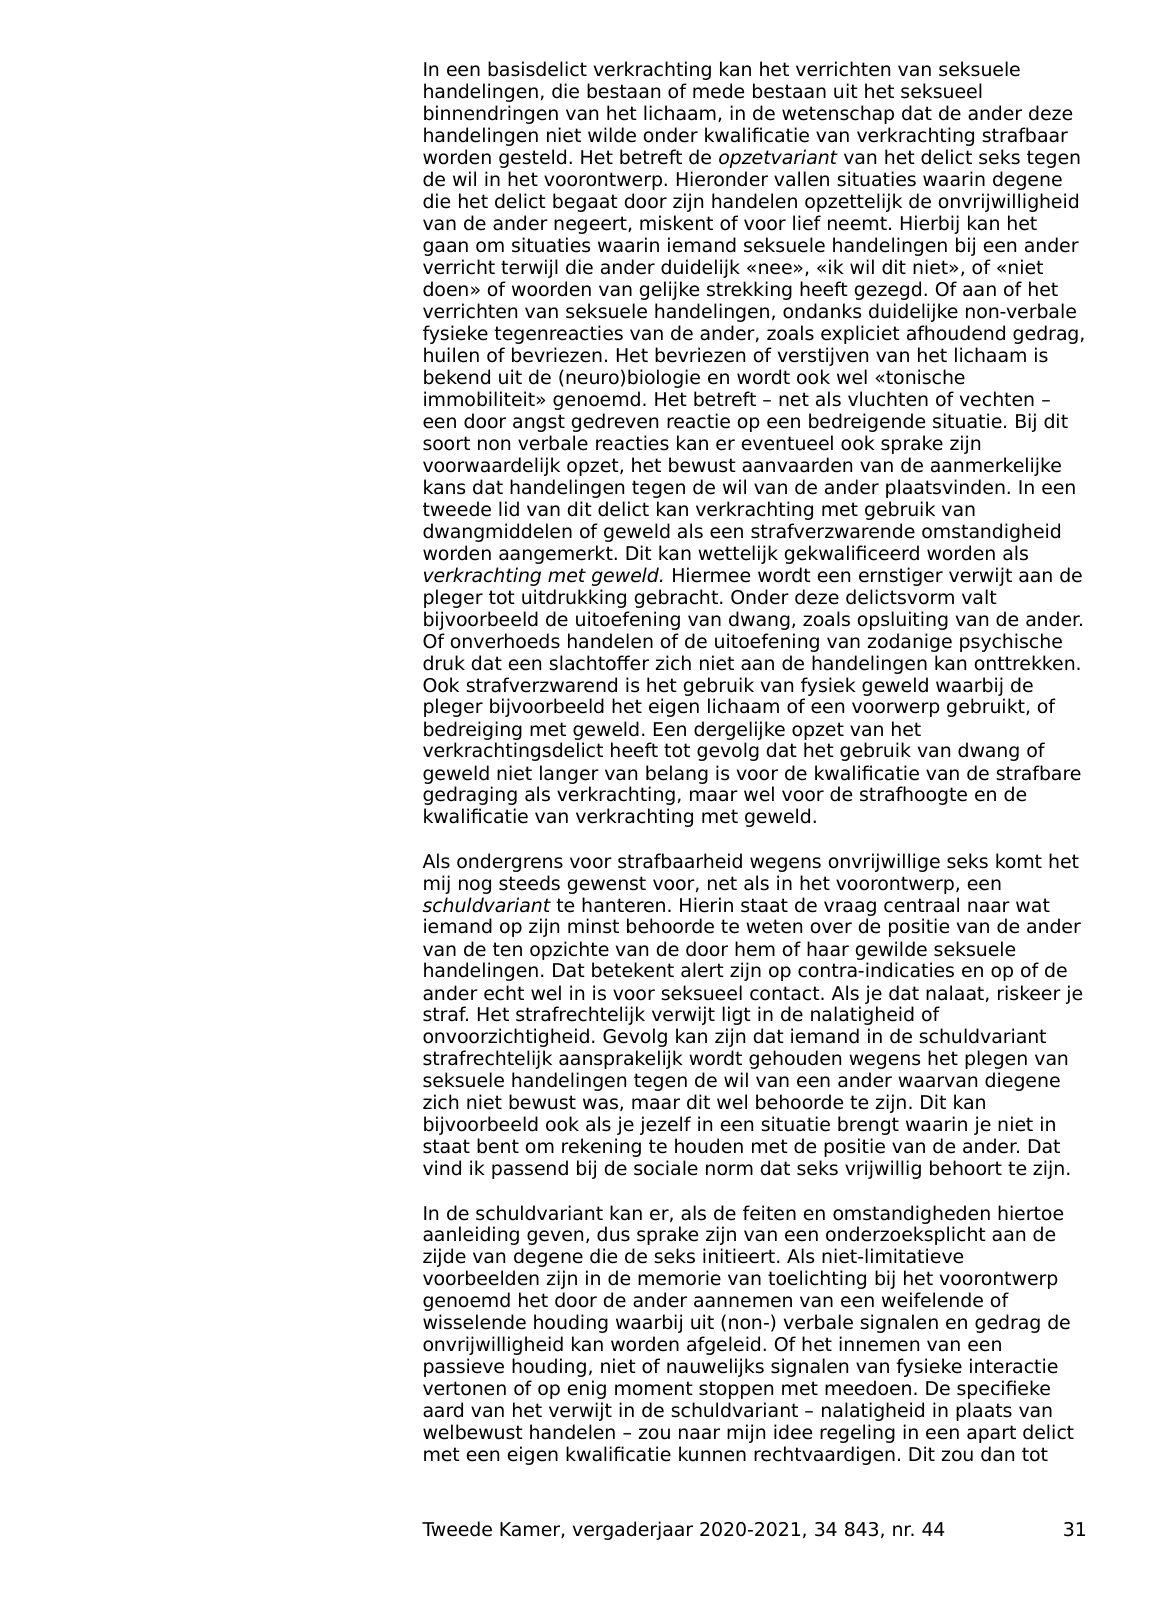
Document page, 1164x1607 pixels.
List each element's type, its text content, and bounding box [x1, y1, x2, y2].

text Als ondergrens voor strafbaarheid wegens onvrijwillige seks komt het mij nog steeds gewenst voor, net als in het voorontwerp, een schuldvariant te hanteren. Hierin staat de vraag centraal naar wat iemand op zijn minst behoorde te weten over de positie van de ander van de ten opzichte van de door hem of haar gewilde seksuele handelingen. Dat betekent alert zijn op contra-indicaties en op of de ander echt wel in is voor seksueel contact. Als je dat nalaat, riskeer je straf. Het strafrechtelijk verwijt ligt in de nalatigheid of onvoorzichtigheid. Gevolg kan zijn dat iemand in de schuldvariant strafrechtelijk aansprakelijk wordt gehouden wegens het plegen van seksuele handelingen tegen de wil van een ander waarvan diegene zich niet bewust was, maar dit wel behoorde te zijn. Dit kan bijvoorbeeld ook als je jezelf in een situatie brengt waarin je niet in staat bent om rekening te houden met de positie van de ander. Dat vind ik passend bij de sociale norm dat seks vrijwillig behoort te zijn. [422, 851, 1087, 1180]
text In een basisdelict verkrachting kan het verrichten van seksuele handelingen, die bestaan of mede bestaan uit het seksueel binnendringen van het lichaam, in de wetenschap dat de ander deze handelingen niet wilde onder kwalificatie van verkrachting strafbaar worden gesteld. Het betreft de opzetvariant van het delict seks tegen de wil in het voorontwerp. Hieronder vallen situaties waarin degene die het delict begaat door zijn handelen opzettelijk de onvrijwilligheid van de ander negeert, miskent of voor lief neemt. Hierbij kan het gaan om situaties waarin iemand seksuele handelingen bij een ander verricht terwijl die ander duidelijk «nee», «ik wil dit niet», of «niet doen» of woorden van gelijke strekking heeft gezegd. Of aan of het verrichten van seksuele handelingen, ondanks duidelijke non-verbale fysieke tegenreacties van de ander, zoals expliciet afhoudend gedrag, huilen of bevriezen. Het bevriezen of verstijven van het lichaam is bekend uit de (neuro)biologie en wordt ook wel «tonische immobiliteit» genoemd. Het betreft – net als vluchten of vechten – een door angst gedreven reactie op een bedreigende situatie. Bij dit soort non verbale reacties kan er eventueel ook sprake zijn voorwaardelijk opzet, het bewust aanvaarden van de aanmerkelijke kans dat handelingen tegen de wil van de ander plaatsvinden. In een tweede lid van dit delict kan verkrachting met gebruik van dwangmiddelen of geweld als een strafverzwarende omstandigheid worden aangemerkt. Dit kan wettelijk gekwalificeerd worden als verkrachting met geweld. Hiermee wordt een ernstiger verwijt aan de pleger tot uitdrukking gebracht. Onder deze delictsvorm valt bijvoorbeeld de uitoefening van dwang, zoals opsluiting van de ander. Of onverhoeds handelen of de uitoefening van zodanige psychische druk dat een slachtoffer zich niet aan de handelingen kan onttrekken. Ook strafverzwarend is het gebruik van fysiek geweld waarbij de pleger bijvoorbeeld het eigen lichaam of een voorwerp gebruikt, of bedreiging met geweld. Een dergelijke opzet van het verkrachtingsdelict heeft tot gevolg dat het gebruik van dwang of geweld niet langer van belang is voor de kwalificatie van de strafbare gedraging als verkrachting, maar wel voor de strafhoogte en de kwalificatie van verkrachting met geweld. [422, 59, 1087, 828]
text In de schuldvariant kan er, als de feiten en omstandigheden hiertoe aanleiding geven, dus sprake zijn van een onderzoeksplicht aan de zijde van degene die de seks initieert. Als niet-limitatieve voorbeelden zijn in de memorie van toelichting bij het voorontwerp genoemd het door de ander aannemen van een weifelende of wisselende houding waarbij uit (non-) verbale signalen en gedrag de onvrijwilligheid kan worden afgeleid. Of het innemen van een passieve houding, niet of nauwelijks signalen van fysieke interactie vertonen of op enig moment stoppen met meedoen. De specifieke aard van het verwijt in de schuldvariant – nalatigheid in plaats van welbewust handelen – zou naar mijn idee regeling in een apart delict met een eigen kwalificatie kunnen rechtvaardigen. Dit zou dan tot [422, 1202, 1087, 1466]
